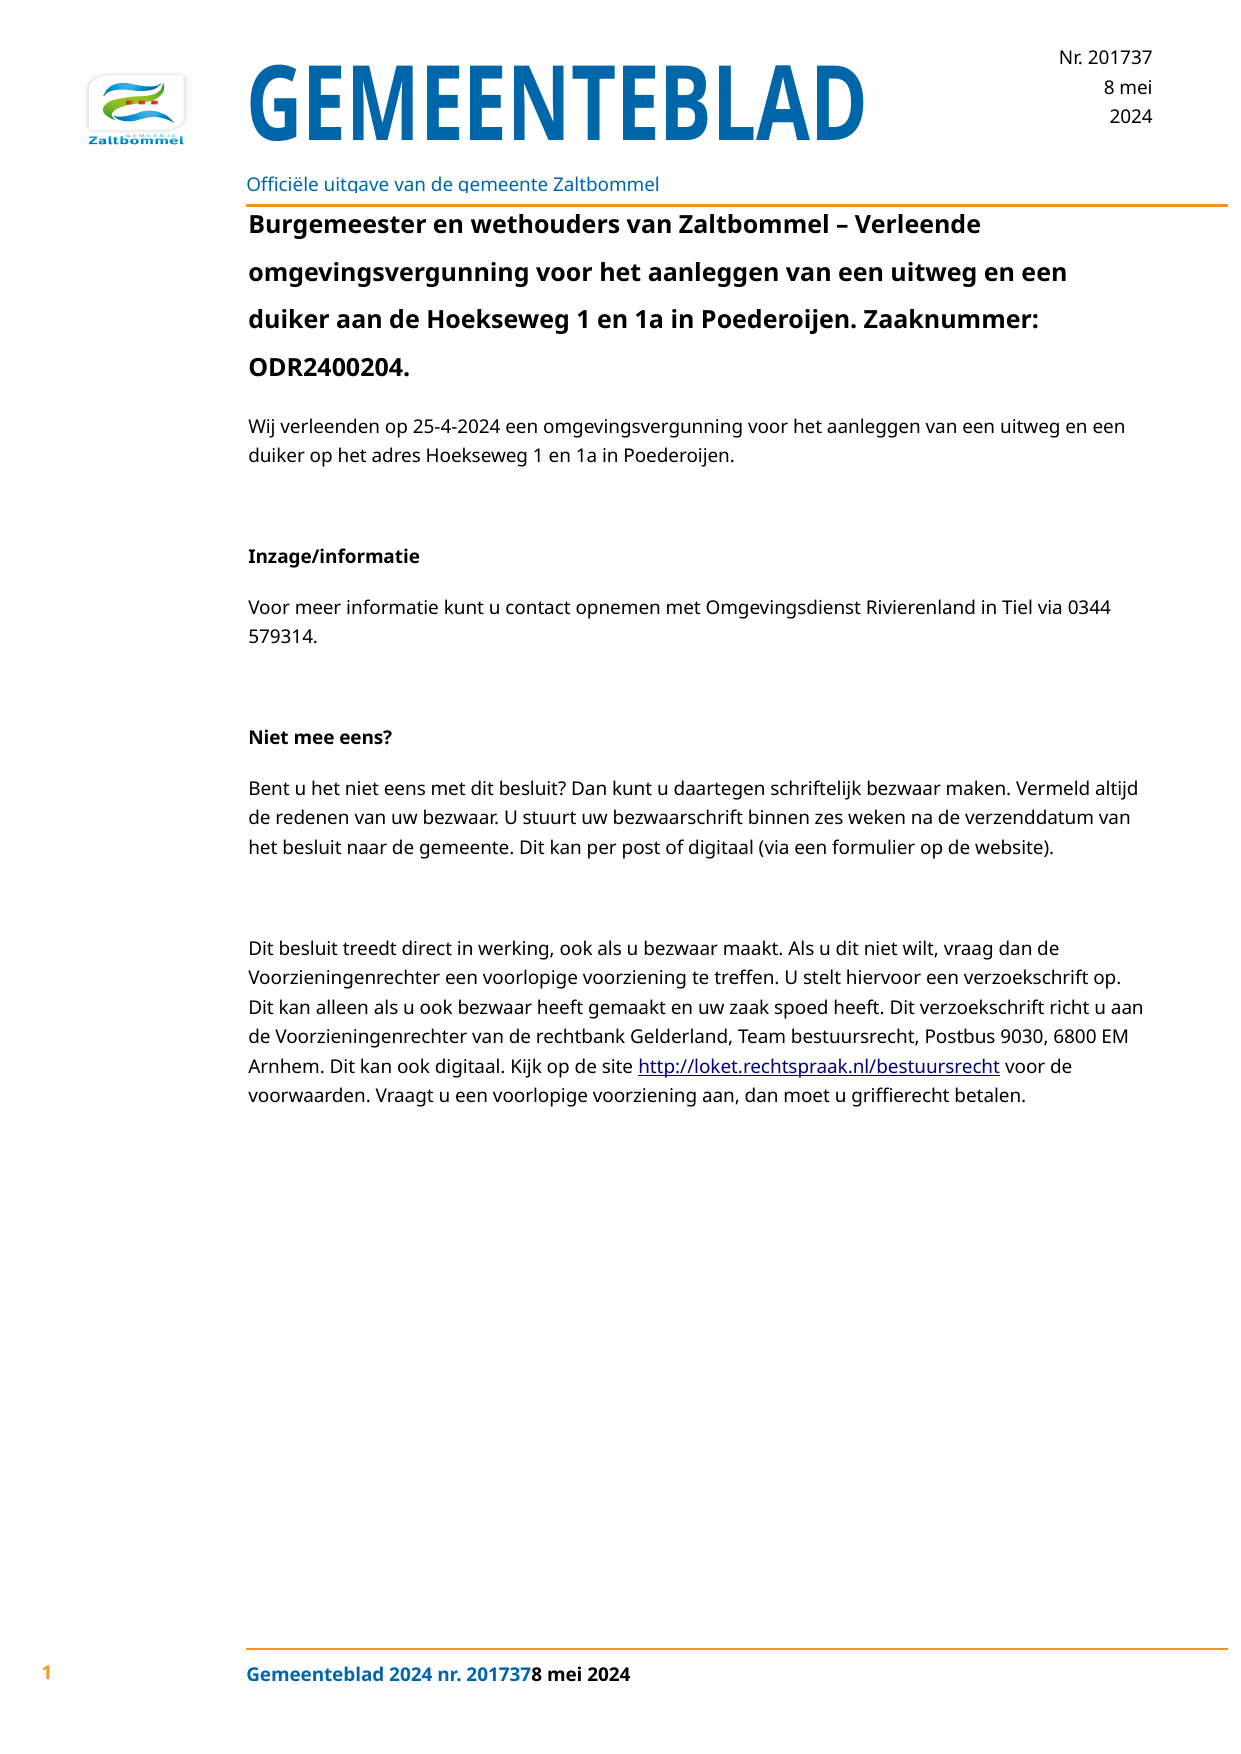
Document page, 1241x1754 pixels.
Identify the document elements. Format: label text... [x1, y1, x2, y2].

text Bent u het niet eens met dit besluit? Dan kunt u daartegen schriftelijk bezwaar maken. Vermeld altijd de redenen van uw bezwaar. U stuurt uw bezwaarschrift binnen zes weken na de verzenddatum van het besluit naar de gemeente. Dit kan per post of digitaal (via een formulier op de website). [248, 775, 1152, 860]
text Wij verleenden op 25-4-2024 een omgevingsvergunning voor het aanleggen van een uitweg en een duiker op het adres Hoekseweg 1 en 1a in Poederoijen. [248, 413, 1152, 468]
text Inzage/informatie [248, 543, 1152, 569]
text Burgemeester en wethouders van Zaltbommel – Verleende omgevingsvergunning voor het aanleggen van een uitweg en een duiker aan de Hoekseweg 1 en 1a in Poederoijen. Zaaknummer: ODR2400204. [248, 207, 1152, 384]
picture [41, 47, 231, 172]
text Niet mee eens? [248, 724, 1152, 750]
text Voor meer informatie kunt u contact opnemen met Omgevingsdienst Rivierenland in Tiel via 0344 579314. [248, 594, 1152, 649]
text Dit besluit treedt direct in werking, ook als u bezwaar maakt. Als u dit niet wilt, vraag dan de Voorzieningenrechter een voorlopige voorziening te treffen. U stelt hiervoor een verzoekschrift op. Dit kan alleen als u ook bezwaar heeft gemaakt en uw zaak spoed heeft. Dit verzoekschrift richt u aan de Voorzieningenrechter van de rechtbank Gelderland, Team bestuursrecht, Postbus 9030, 6800 EM Arnhem. Dit kan ook digitaal. Kijk op de site http://loket.rechtspraak.nl/bestuursrecht voor de voorwaarden. Vraagt u een voorlopige voorziening aan, dan moet u griffierecht betalen. [248, 935, 1152, 1108]
